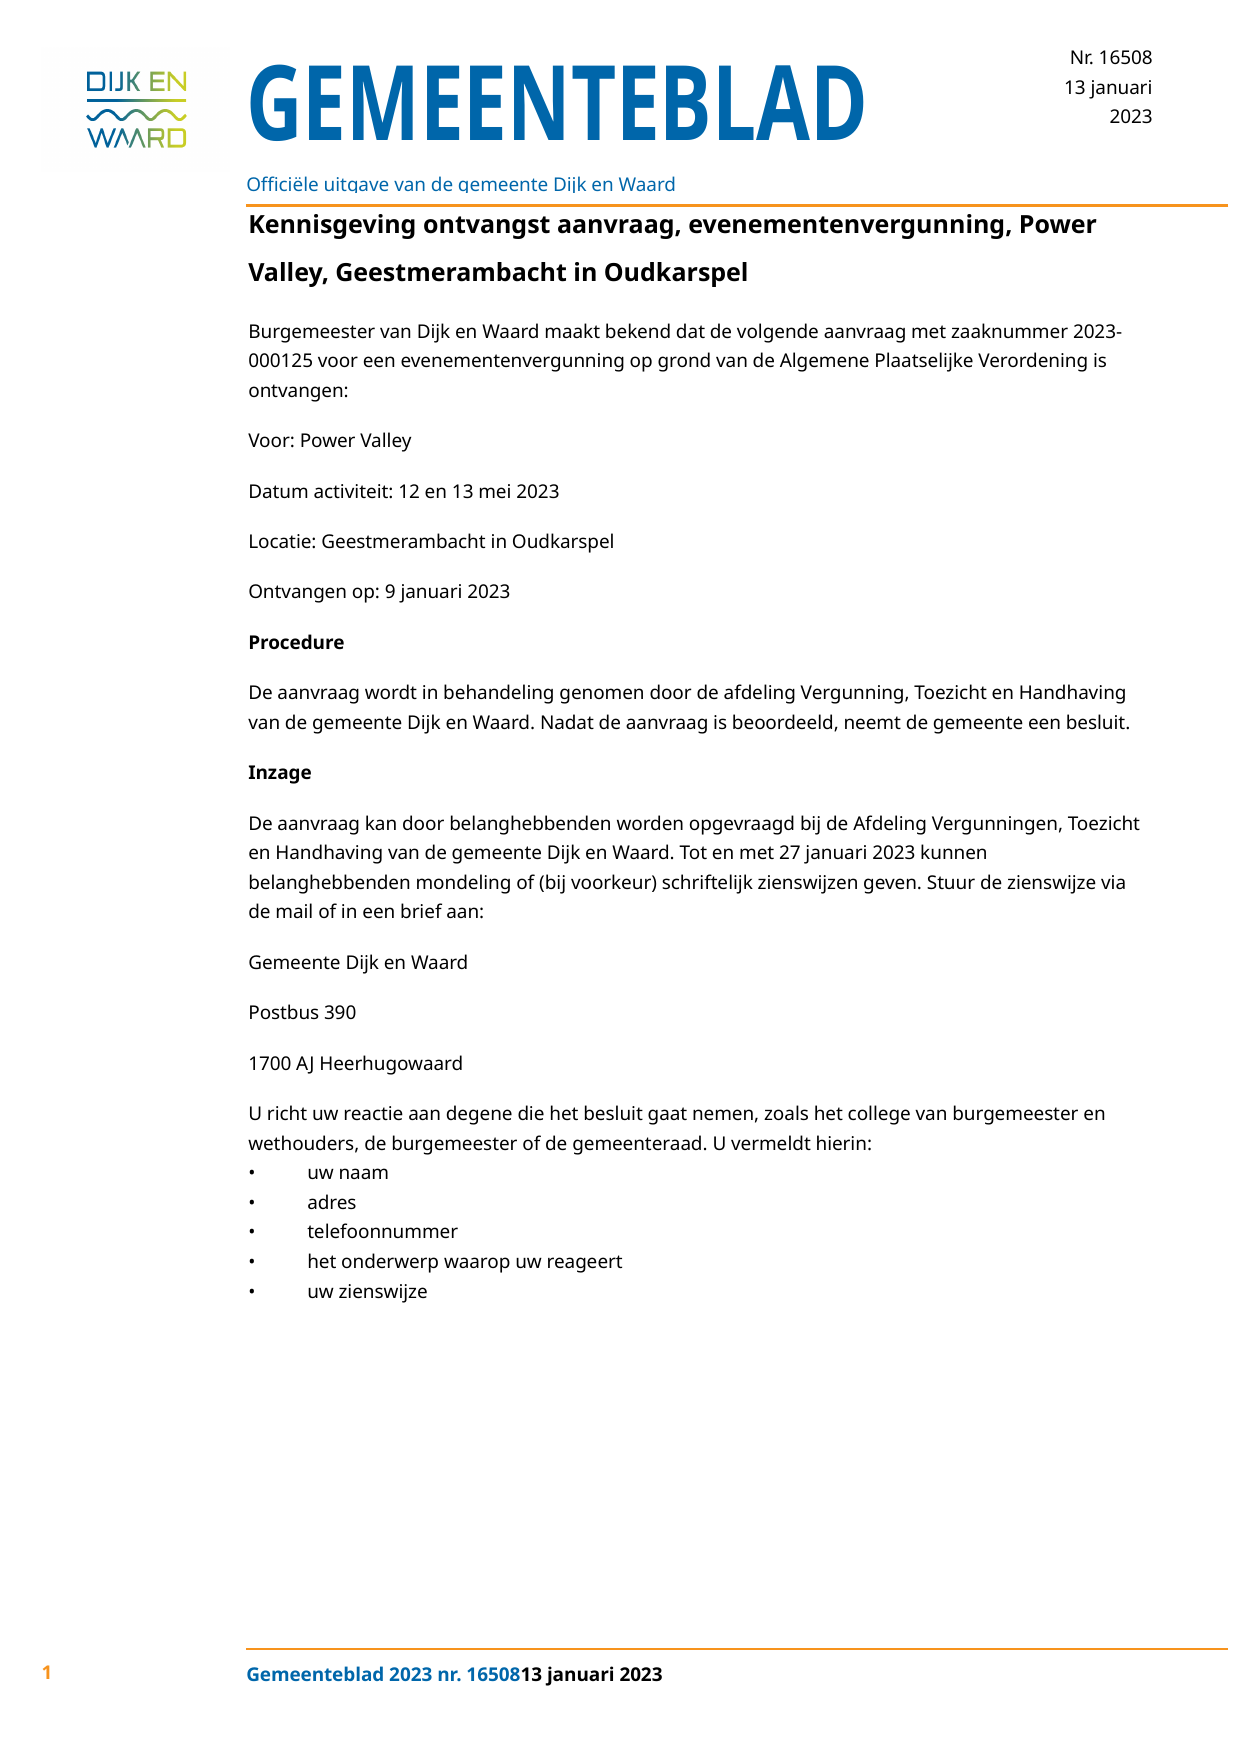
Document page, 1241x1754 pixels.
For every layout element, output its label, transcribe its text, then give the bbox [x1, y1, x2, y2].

text Inzage [248, 759, 1152, 785]
list uw naam [248, 1159, 1152, 1185]
text Voor: Power Valley [248, 427, 1152, 453]
list het onderwerp waarop uw reageert [248, 1248, 1152, 1274]
picture [41, 47, 231, 172]
list uw zienswijze [248, 1278, 1152, 1304]
list adres [248, 1189, 1152, 1215]
text Locatie: Geestmerambacht in Oudkarspel [248, 528, 1152, 554]
list telefoonnummer [248, 1219, 1152, 1244]
text Procedure [248, 629, 1152, 655]
text Ontvangen op: 9 januari 2023 [248, 579, 1152, 604]
text Gemeente Dijk en Waard [248, 949, 1152, 975]
text U richt uw reactie aan degene die het besluit gaat nemen, zoals het college van burgemeester en wethouders, de burgemeester of de gemeenteraad. U vermeldt hierin: [248, 1100, 1152, 1156]
text Postbus 390 [248, 999, 1152, 1025]
text Datum activiteit: 12 en 13 mei 2023 [248, 478, 1152, 504]
text Kennisgeving ontvangst aanvraag, evenementenvergunning, Power Valley, Geestmerambacht in Oudkarspel [248, 207, 1152, 288]
text 1700 AJ Heerhugowaard [248, 1050, 1152, 1076]
text De aanvraag kan door belanghebbenden worden opgevraagd bij de Afdeling Vergunningen, Toezicht en Handhaving van de gemeente Dijk en Waard. Tot en met 27 januari 2023 kunnen belanghebbenden mondeling of (bij voorkeur) schriftelijk zienswijzen geven. Stuur de zienswijze via de mail of in een brief aan: [248, 810, 1152, 924]
text De aanvraag wordt in behandeling genomen door de afdeling Vergunning, Toezicht en Handhaving van de gemeente Dijk en Waard. Nadat de aanvraag is beoordeeld, neemt de gemeente een besluit. [248, 679, 1152, 735]
text Burgemeester van Dijk en Waard maakt bekend dat de volgende aanvraag met zaaknummer 2023-000125 voor een evenementenvergunning op grond van de Algemene Plaatselijke Verordening is ontvangen: [248, 318, 1152, 403]
